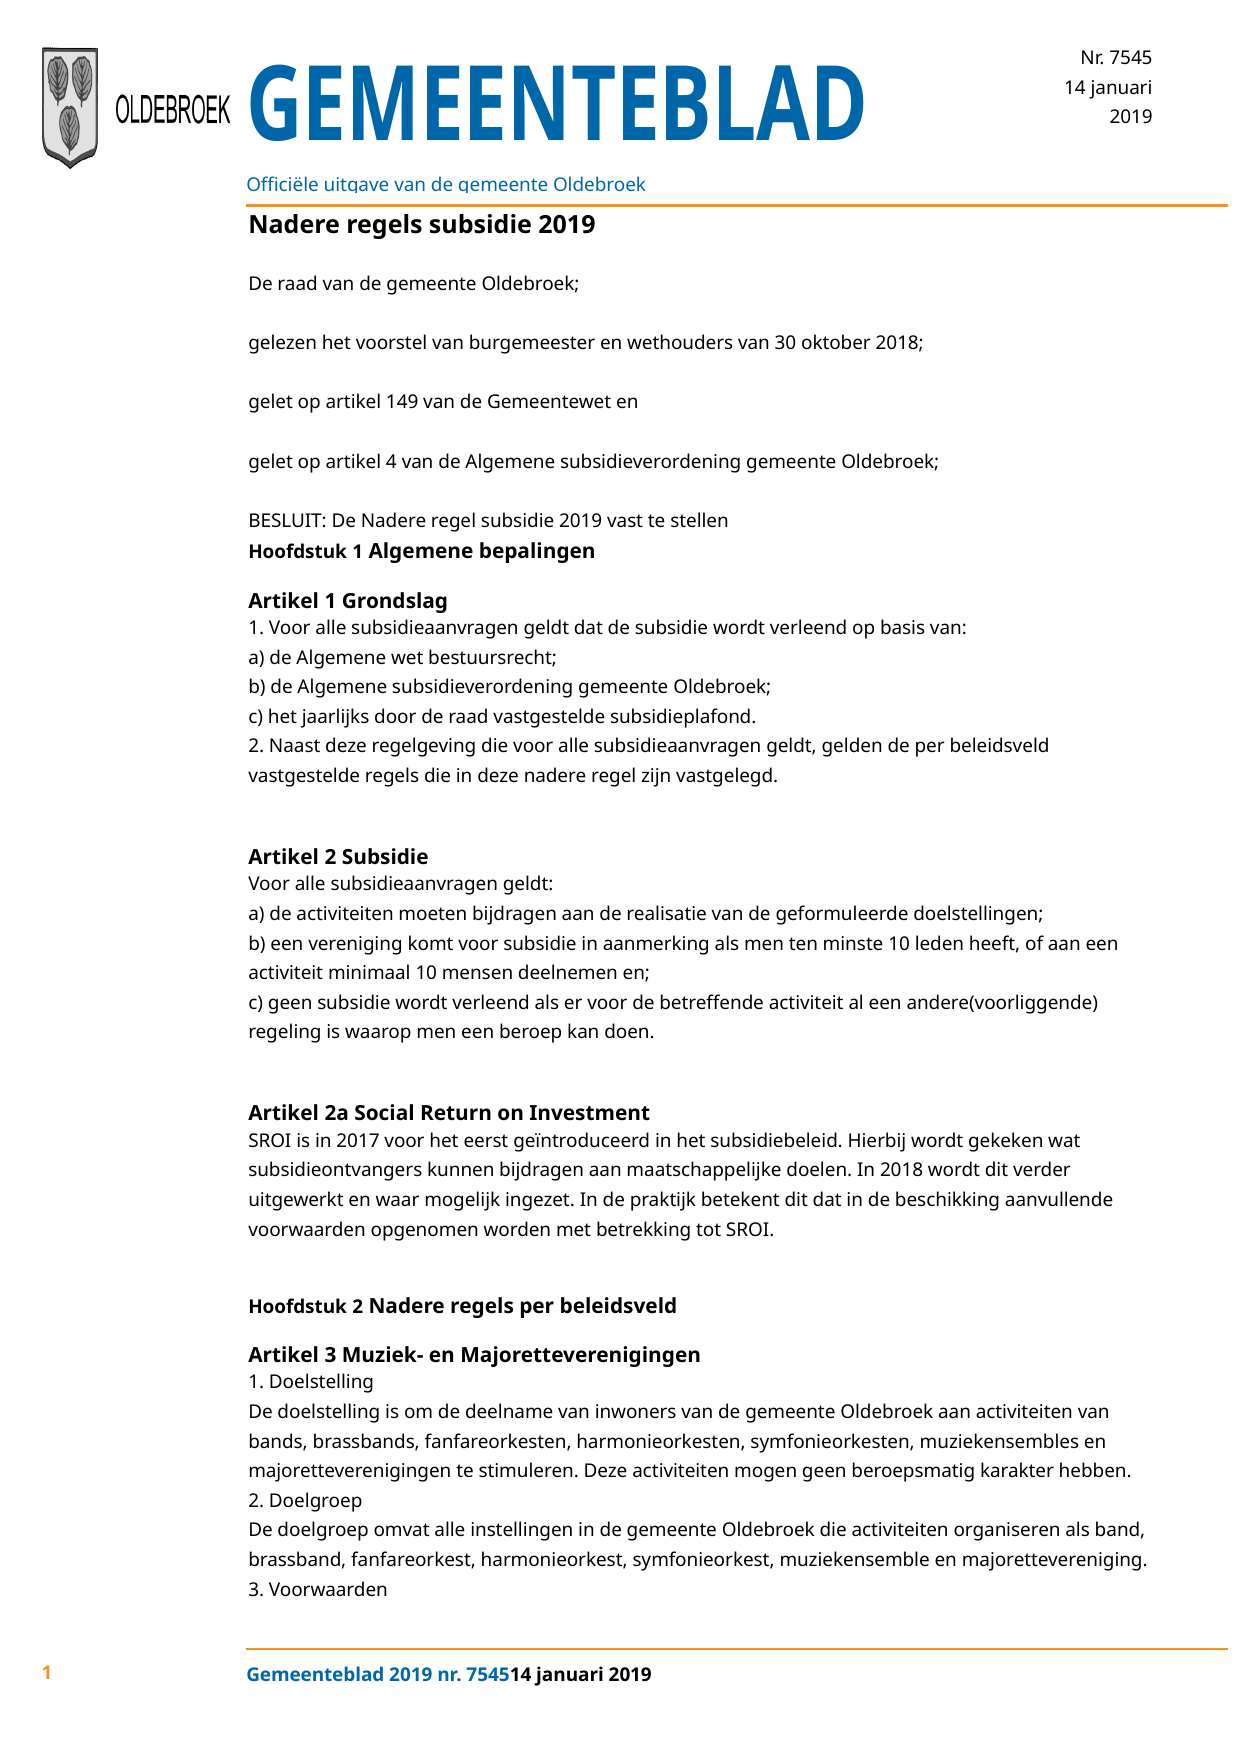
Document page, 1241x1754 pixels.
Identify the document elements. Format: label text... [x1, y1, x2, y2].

text Hoofdstuk 1 Algemene bepalingen [248, 537, 1152, 565]
text Artikel 3 Muziek- en Majoretteverenigingen [248, 1340, 1152, 1369]
text c) geen subsidie wordt verleend als er voor de betreffende activiteit al een andere(voorliggende) regeling is waarop men een beroep kan doen. [248, 989, 1152, 1044]
text a) de Algemene wet bestuursrecht; [248, 644, 1152, 669]
text 2. Naast deze regelgeving die voor alle subsidieaanvragen geldt, gelden de per beleidsveld vastgestelde regels die in deze nadere regel zijn vastgelegd. [248, 733, 1152, 788]
text Voor alle subsidieaanvragen geldt: [248, 871, 1152, 896]
picture [41, 47, 231, 172]
text De doelgroep omvat alle instellingen in de gemeente Oldebroek die activiteiten organiseren als band, brassband, fanfareorkest, harmonieorkest, symfonieorkest, muziekensemble en majorettevereniging. [248, 1517, 1152, 1572]
text Artikel 2a Social Return on Investment [248, 1098, 1152, 1127]
text SROI is in 2017 voor het eerst geïntroduceerd in het subsidiebeleid. Hierbij wordt gekeken wat subsidieontvangers kunnen bijdragen aan maatschappelijke doelen. In 2018 wordt dit verder uitgewerkt en waar mogelijk ingezet. In de praktijk betekent dit dat in de beschikking aanvullende voorwaarden opgenomen worden met betrekking tot SROI. [248, 1127, 1152, 1241]
text BESLUIT: De Nadere regel subsidie 2019 vast te stellen [248, 507, 1152, 533]
text Hoofdstuk 2 Nadere regels per beleidsveld [248, 1291, 1152, 1319]
text De raad van de gemeente Oldebroek; [248, 270, 1152, 296]
text 1. Doelstelling [248, 1369, 1152, 1394]
text gelezen het voorstel van burgemeester en wethouders van 30 oktober 2018; [248, 329, 1152, 355]
text De doelstelling is om de deelname van inwoners van de gemeente Oldebroek aan activiteiten van bands, brassbands, fanfareorkesten, harmonieorkesten, symfonieorkesten, muziekensembles en majoretteverenigingen te stimuleren. Deze activiteiten mogen geen beroepsmatig karakter hebben. [248, 1398, 1152, 1483]
text 2. Doelgroep [248, 1487, 1152, 1513]
text b) een vereniging komt voor subsidie in aanmerking als men ten minste 10 leden heeft, of aan een activiteit minimaal 10 mensen deelnemen en; [248, 930, 1152, 985]
text c) het jaarlijks door de raad vastgestelde subsidieplafond. [248, 703, 1152, 729]
text Artikel 1 Grondslag [248, 586, 1152, 614]
text gelet op artikel 4 van de Algemene subsidieverordening gemeente Oldebroek; [248, 448, 1152, 473]
text 3. Voorwaarden [248, 1576, 1152, 1601]
text 1. Voor alle subsidieaanvragen geldt dat de subsidie wordt verleend op basis van: [248, 614, 1152, 640]
text b) de Algemene subsidieverordening gemeente Oldebroek; [248, 673, 1152, 699]
text a) de activiteiten moeten bijdragen aan de realisatie van de geformuleerde doelstellingen; [248, 900, 1152, 926]
text Artikel 2 Subsidie [248, 842, 1152, 871]
text Nadere regels subsidie 2019 [248, 207, 1152, 241]
text gelet op artikel 149 van de Gemeentewet en [248, 389, 1152, 414]
